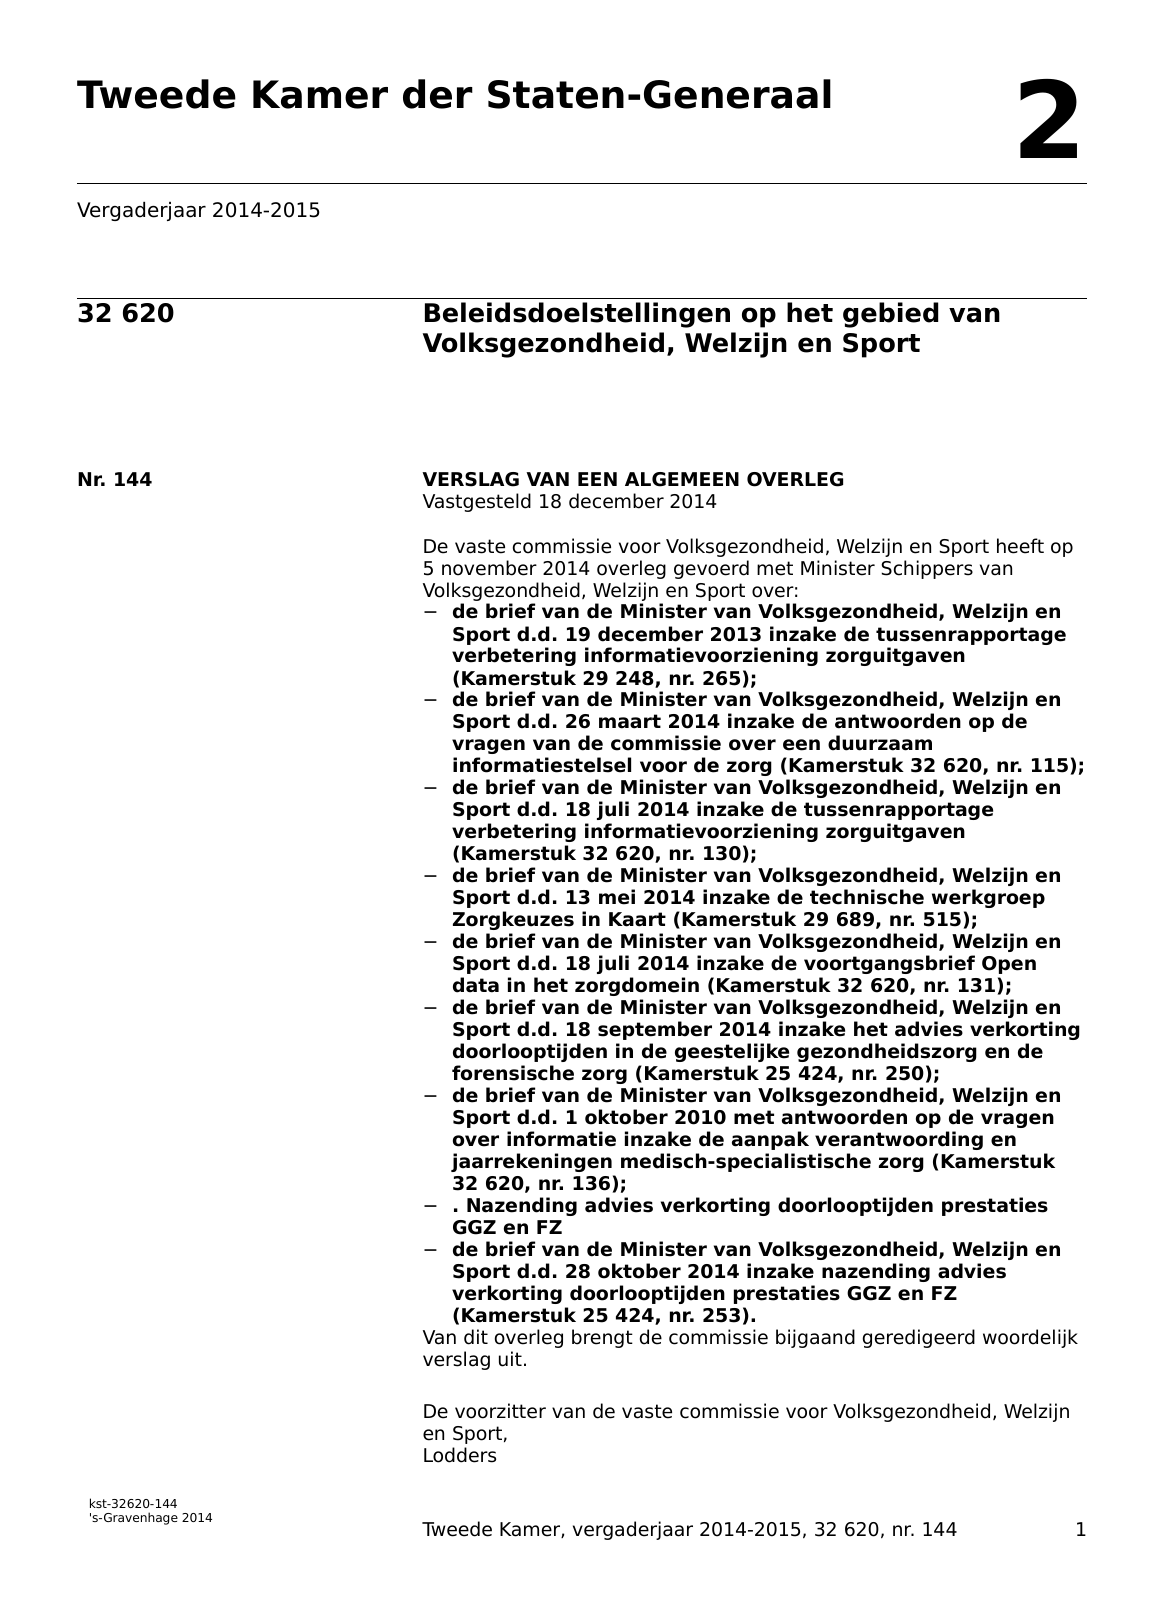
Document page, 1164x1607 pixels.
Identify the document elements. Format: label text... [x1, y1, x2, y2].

text 's-Gravenhage 2014 [88, 1511, 323, 1525]
text − . Nazending advies verkorting doorlooptijden prestaties GGZ en FZ [422, 1195, 1087, 1239]
table_header Tweede Kamer der Staten-Generaal [77, 59, 886, 183]
text − de brief van de Minister van Volksgezondheid, Welzijn en Sport d.d. 19 december 2013 inzake de tussenrapportage verbetering informatievoorziening zorguitgaven (Kamerstuk 29 248, nr. 265); [422, 601, 1087, 689]
table_cell Vergaderjaar 2014-2015 [77, 184, 1087, 298]
text − de brief van de Minister van Volksgezondheid, Welzijn en Sport d.d. 18 juli 2014 inzake de voortgangsbrief Open data in het zorgdomein (Kamerstuk 32 620, nr. 131); [422, 931, 1087, 997]
table_header 2 [886, 59, 1087, 183]
text − de brief van de Minister van Volksgezondheid, Welzijn en Sport d.d. 18 september 2014 inzake het advies verkorting doorlooptijden in de geestelijke gezondheidszorg en de forensische zorg (Kamerstuk 25 424, nr. 250); [422, 997, 1087, 1085]
text − de brief van de Minister van Volksgezondheid, Welzijn en Sport d.d. 13 mei 2014 inzake de technische werkgroep Zorgkeuzes in Kaart (Kamerstuk 29 689, nr. 515); [422, 865, 1087, 931]
text − de brief van de Minister van Volksgezondheid, Welzijn en Sport d.d. 28 oktober 2014 inzake nazending advies verkorting doorlooptijden prestaties GGZ en FZ (Kamerstuk 25 424, nr. 253). [422, 1239, 1087, 1327]
subtitle Nr. 144 VERSLAG VAN EEN ALGEMEEN OVERLEG [77, 469, 1087, 491]
text − de brief van de Minister van Volksgezondheid, Welzijn en Sport d.d. 26 maart 2014 inzake de antwoorden op de vragen van de commissie over een duurzaam informatiestelsel voor de zorg (Kamerstuk 32 620, nr. 115); [422, 689, 1087, 777]
text − de brief van de Minister van Volksgezondheid, Welzijn en Sport d.d. 18 juli 2014 inzake de tussenrapportage verbetering informatievoorziening zorguitgaven (Kamerstuk 32 620, nr. 130); [422, 777, 1087, 865]
text Vastgesteld 18 december 2014 [422, 491, 1087, 513]
text De voorzitter van de vaste commissie voor Volksgezondheid, Welzijn en Sport, Lodders [422, 1401, 1087, 1467]
subtitle 32 620 Beleidsdoelstellingen op het gebied van Volksgezondheid, Welzijn en Sport [77, 299, 1087, 358]
text kst-32620-144 [88, 1497, 323, 1511]
text Van dit overleg brengt de commissie bijgaand geredigeerd woordelijk verslag uit. [422, 1327, 1087, 1371]
text De vaste commissie voor Volksgezondheid, Welzijn en Sport heeft op 5 november 2014 overleg gevoerd met Minister Schippers van Volksgezondheid, Welzijn en Sport over: [422, 536, 1087, 601]
text − de brief van de Minister van Volksgezondheid, Welzijn en Sport d.d. 1 oktober 2010 met antwoorden op de vragen over informatie inzake de aanpak verantwoording en jaarrekeningen medisch-specialistische zorg (Kamerstuk 32 620, nr. 136); [422, 1085, 1087, 1195]
